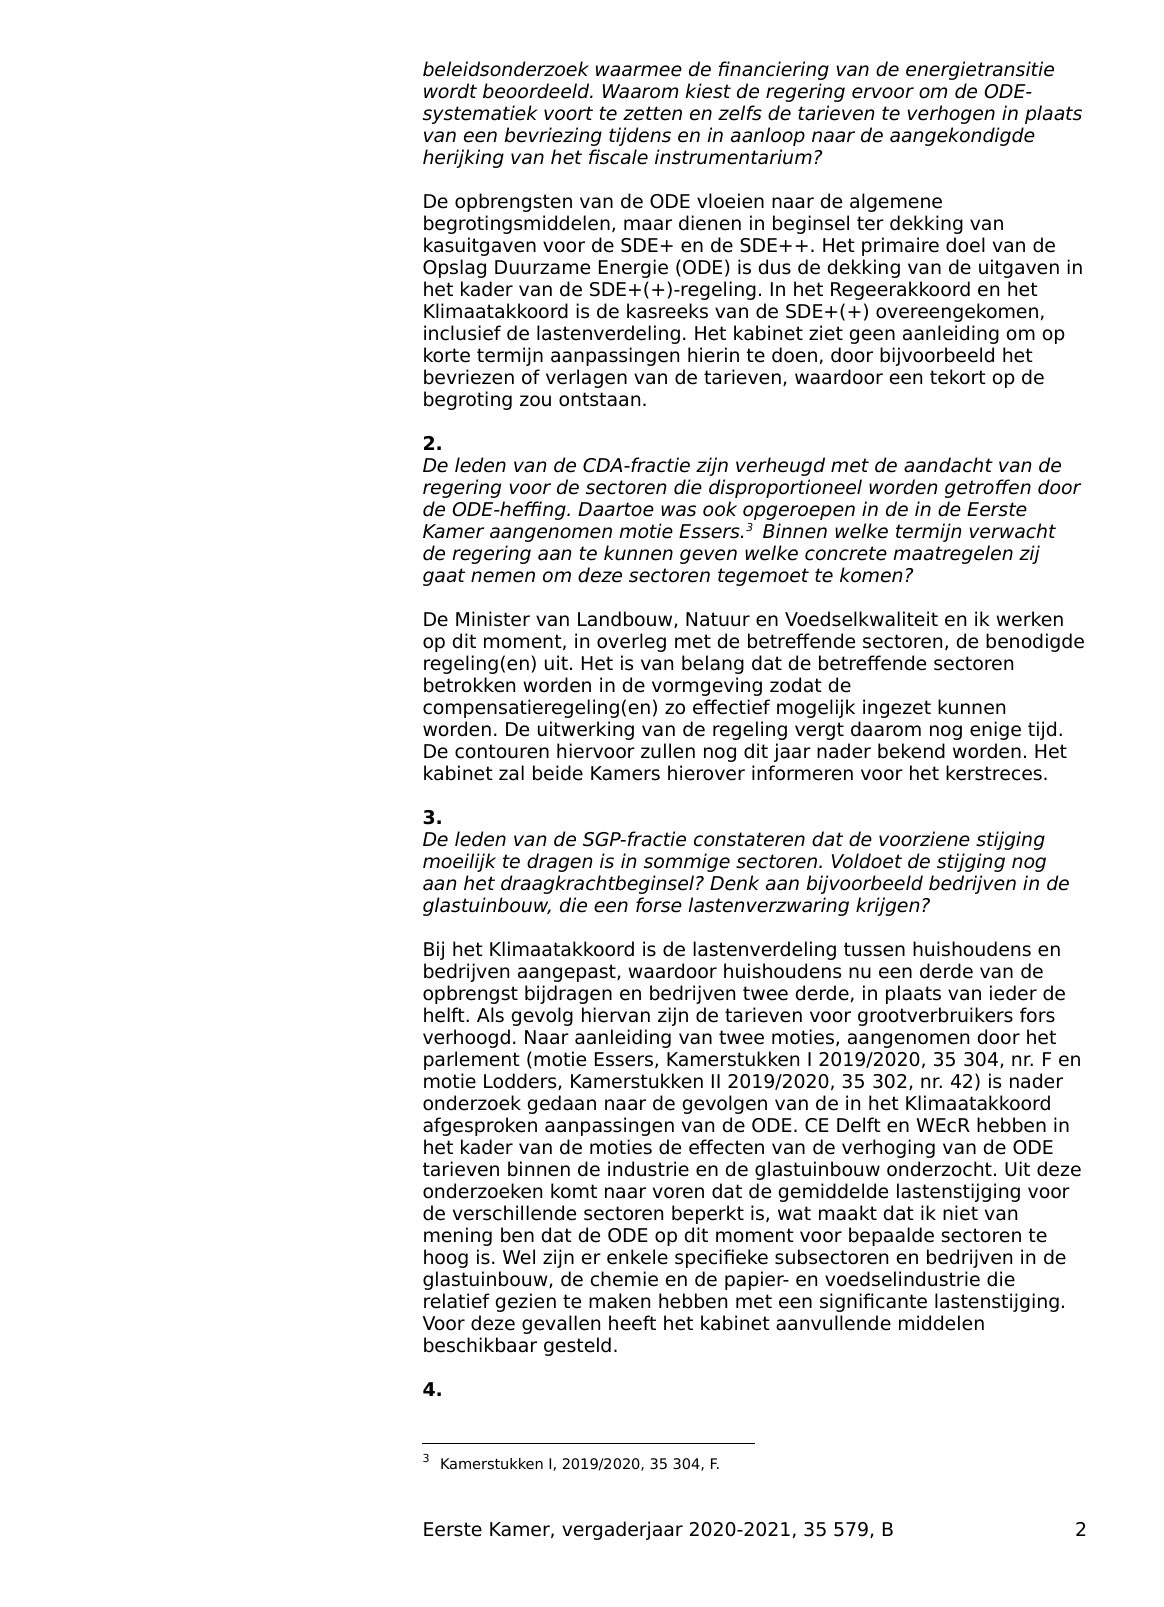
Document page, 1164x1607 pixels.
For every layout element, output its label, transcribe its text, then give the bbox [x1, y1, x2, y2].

text 4. [422, 1379, 1087, 1401]
text Bij het Klimaatakkoord is de lastenverdeling tussen huishoudens en bedrijven aangepast, waardoor huishoudens nu een derde van de opbrengst bijdragen en bedrijven twee derde, in plaats van ieder de helft. Als gevolg hiervan zijn de tarieven voor grootverbruikers fors verhoogd. Naar aanleiding van twee moties, aangenomen door het parlement (motie Essers, Kamerstukken I 2019/2020, 35 304, nr. F en motie Lodders, Kamerstukken II 2019/2020, 35 302, nr. 42) is nader onderzoek gedaan naar de gevolgen van de in het Klimaatakkoord afgesproken aanpassingen van de ODE. CE Delft en WEcR hebben in het kader van de moties de effecten van de verhoging van de ODE tarieven binnen de industrie en de glastuinbouw onderzocht. Uit deze onderzoeken komt naar voren dat de gemiddelde lastenstijging voor de verschillende sectoren beperkt is, wat maakt dat ik niet van mening ben dat de ODE op dit moment voor bepaalde sectoren te hoog is. Wel zijn er enkele specifieke subsectoren en bedrijven in de glastuinbouw, de chemie en de papier- en voedselindustrie die relatief gezien te maken hebben met een significante lastenstijging. Voor deze gevallen heeft het kabinet aanvullende middelen beschikbaar gesteld. [422, 939, 1087, 1357]
text De leden van de SGP-fractie constateren dat de voorziene stijging moeilijk te dragen is in sommige sectoren. Voldoet de stijging nog aan het draagkrachtbeginsel? Denk aan bijvoorbeeld bedrijven in de glastuinbouw, die een forse lastenverzwaring krijgen? [422, 829, 1087, 917]
text Kamerstukken I, 2019/2020, 35 304, F. [422, 1452, 1087, 1474]
text 3. [422, 807, 1087, 829]
text beleidsonderzoek waarmee de financiering van de energietransitie wordt beoordeeld. Waarom kiest de regering ervoor om de ODE-systematiek voort te zetten en zelfs de tarieven te verhogen in plaats van een bevriezing tijdens en in aanloop naar de aangekondigde herijking van het fiscale instrumentarium? [422, 59, 1087, 169]
text De leden van de CDA-fractie zijn verheugd met de aandacht van de regering voor de sectoren die disproportioneel worden getroffen door de ODE-heffing. Daartoe was ook opgeroepen in de in de Eerste Kamer aangenomen motie Essers. Binnen welke termijn verwacht de regering aan te kunnen geven welke concrete maatregelen zij gaat nemen om deze sectoren tegemoet te komen? [422, 455, 1087, 587]
text 2. [422, 433, 1087, 455]
text De Minister van Landbouw, Natuur en Voedselkwaliteit en ik werken op dit moment, in overleg met de betreffende sectoren, de benodigde regeling(en) uit. Het is van belang dat de betreffende sectoren betrokken worden in de vormgeving zodat de compensatieregeling(en) zo effectief mogelijk ingezet kunnen worden. De uitwerking van de regeling vergt daarom nog enige tijd. De contouren hiervoor zullen nog dit jaar nader bekend worden. Het kabinet zal beide Kamers hierover informeren voor het kerstreces. [422, 609, 1087, 785]
text De opbrengsten van de ODE vloeien naar de algemene begrotingsmiddelen, maar dienen in beginsel ter dekking van kasuitgaven voor de SDE+ en de SDE++. Het primaire doel van de Opslag Duurzame Energie (ODE) is dus de dekking van de uitgaven in het kader van de SDE+(+)-regeling. In het Regeerakkoord en het Klimaatakkoord is de kasreeks van de SDE+(+) overeengekomen, inclusief de lastenverdeling. Het kabinet ziet geen aanleiding om op korte termijn aanpassingen hierin te doen, door bijvoorbeeld het bevriezen of verlagen van de tarieven, waardoor een tekort op de begroting zou ontstaan. [422, 191, 1087, 411]
